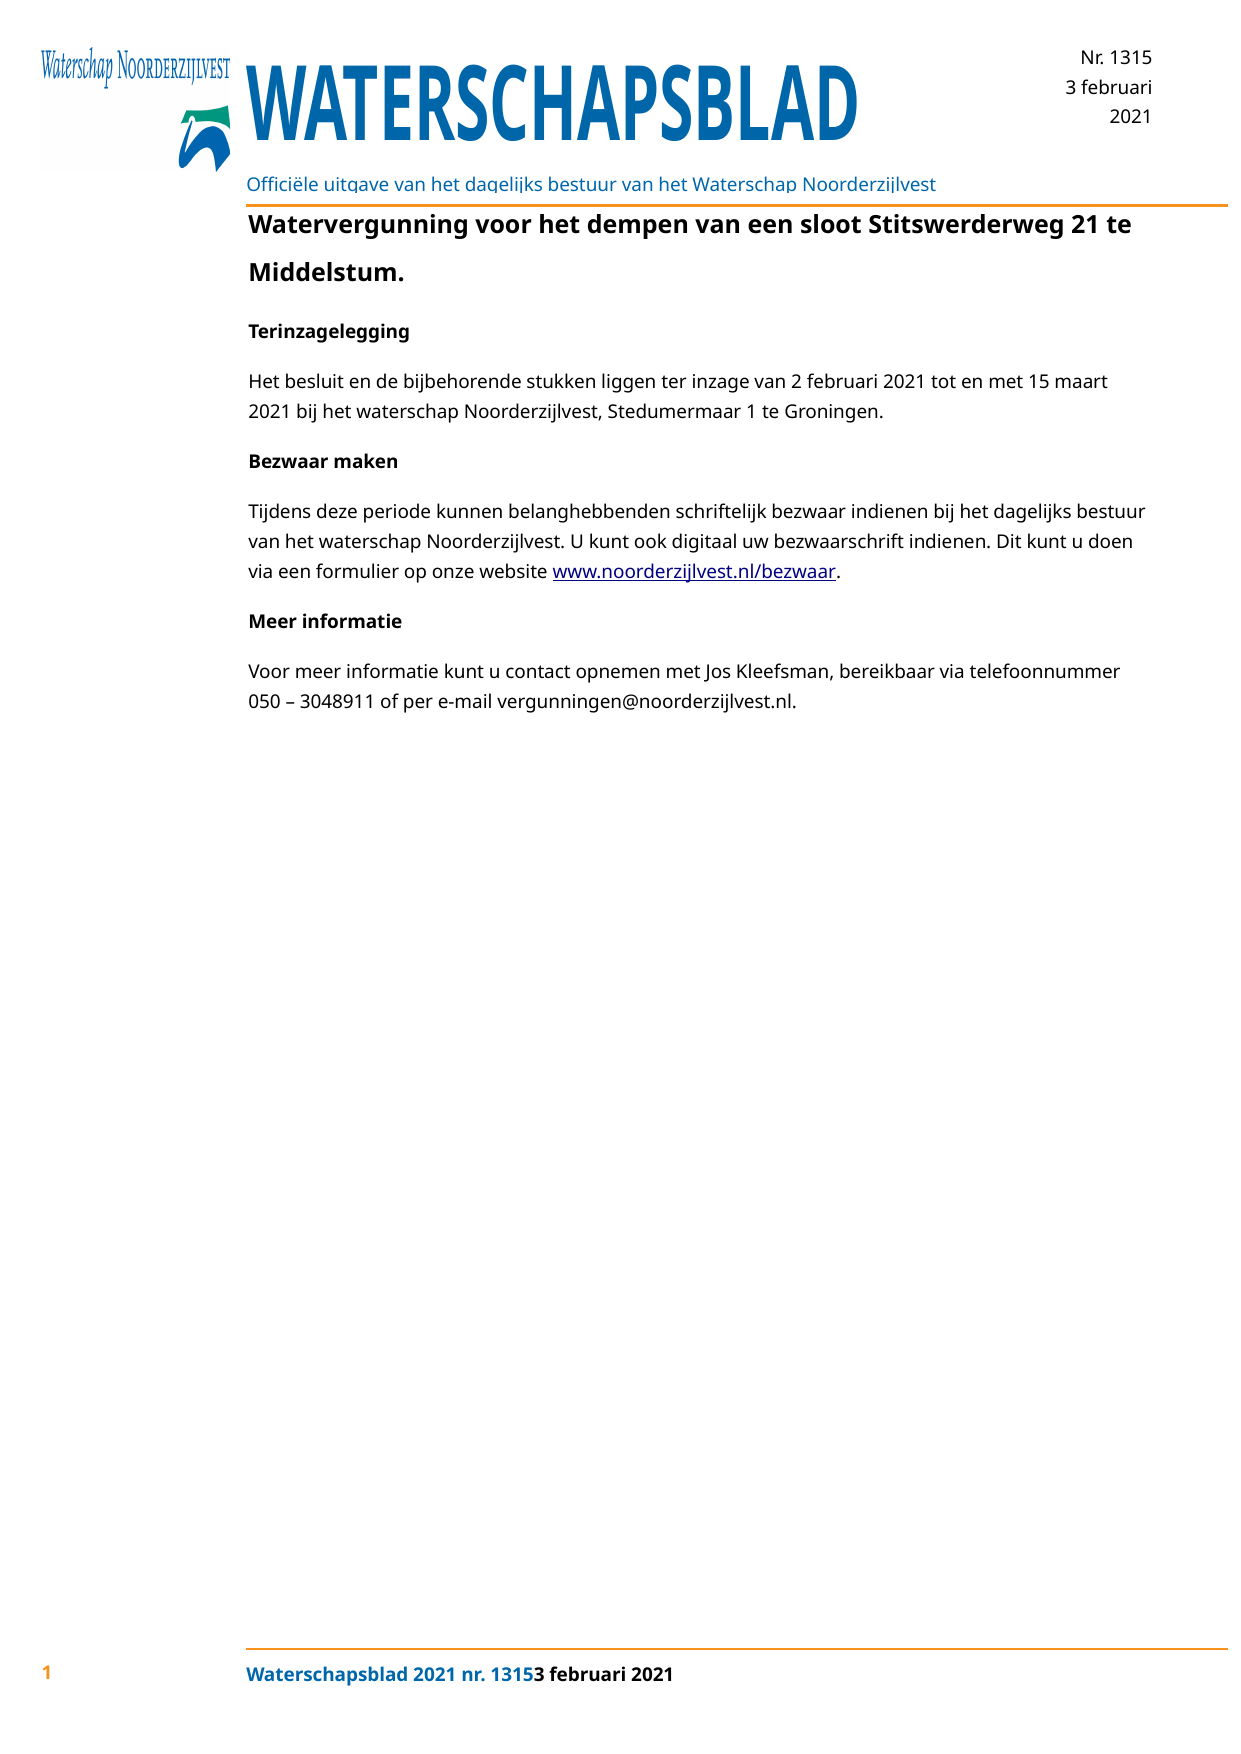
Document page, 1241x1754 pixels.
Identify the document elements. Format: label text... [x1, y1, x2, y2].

text Tijdens deze periode kunnen belanghebbenden schriftelijk bezwaar indienen bij het dagelijks bestuur van het waterschap Noorderzijlvest. U kunt ook digitaal uw bezwaarschrift indienen. Dit kunt u doen via een formulier op onze website www.noorderzijlvest.nl/bezwaar. [248, 499, 1152, 584]
text Het besluit en de bijbehorende stukken liggen ter inzage van 2 februari 2021 tot en met 15 maart 2021 bij het waterschap Noorderzijlvest, Stedumermaar 1 te Groningen. [248, 368, 1152, 424]
picture [41, 47, 231, 172]
text Terinzagelegging [248, 318, 1152, 344]
text Bezwaar maken [248, 448, 1152, 474]
text Voor meer informatie kunt u contact opnemen met Jos Kleefsman, bereikbaar via telefoonnummer 050 – 3048911 of per e-mail vergunningen@noorderzijlvest.nl. [248, 659, 1152, 714]
text Meer informatie [248, 608, 1152, 634]
text Watervergunning voor het dempen van een sloot Stitswerderweg 21 te Middelstum. [248, 207, 1152, 288]
